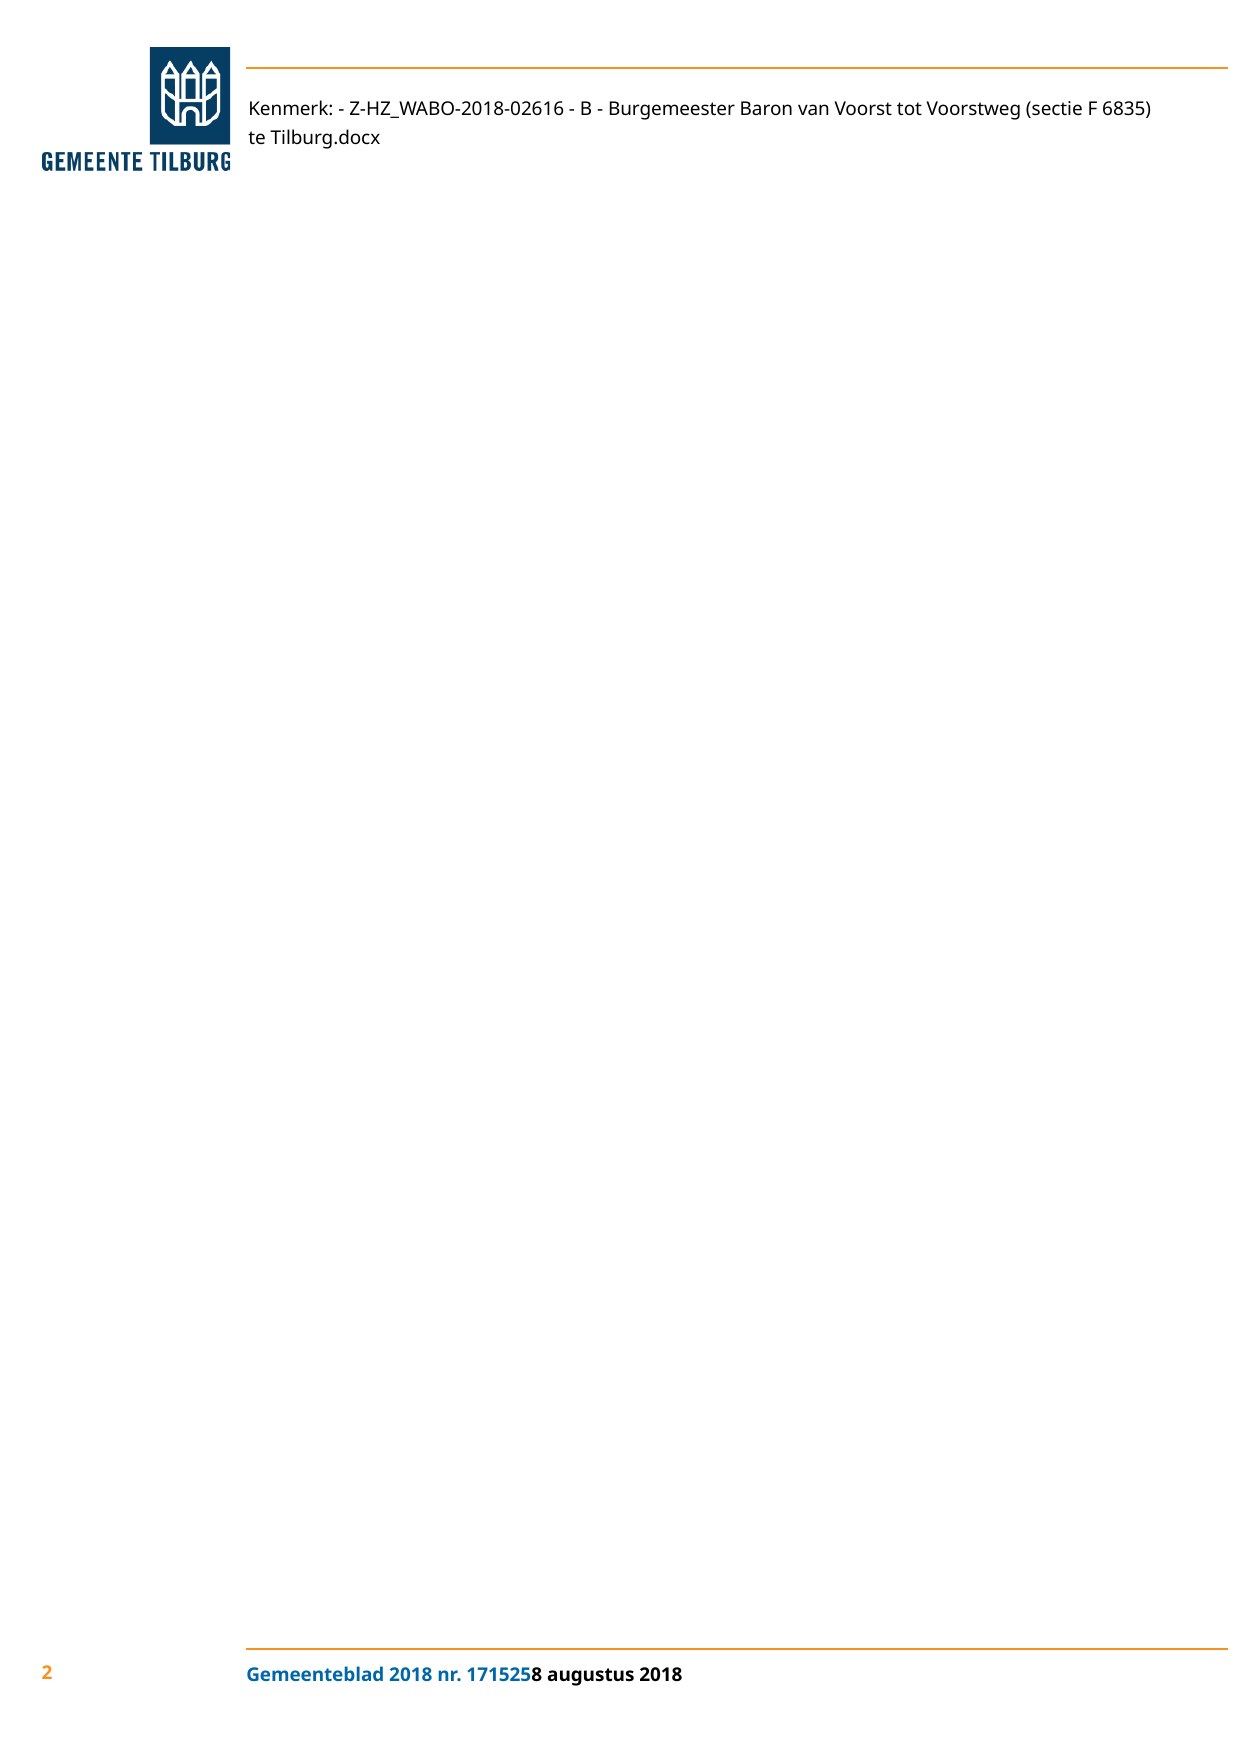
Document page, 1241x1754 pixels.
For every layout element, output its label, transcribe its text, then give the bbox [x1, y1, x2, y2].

text Kenmerk: - Z-HZ_WABO-2018-02616 - B - Burgemeester Baron van Voorst tot Voorstweg (sectie F 6835) te Tilburg.docx [248, 95, 1152, 150]
picture [41, 47, 231, 172]
